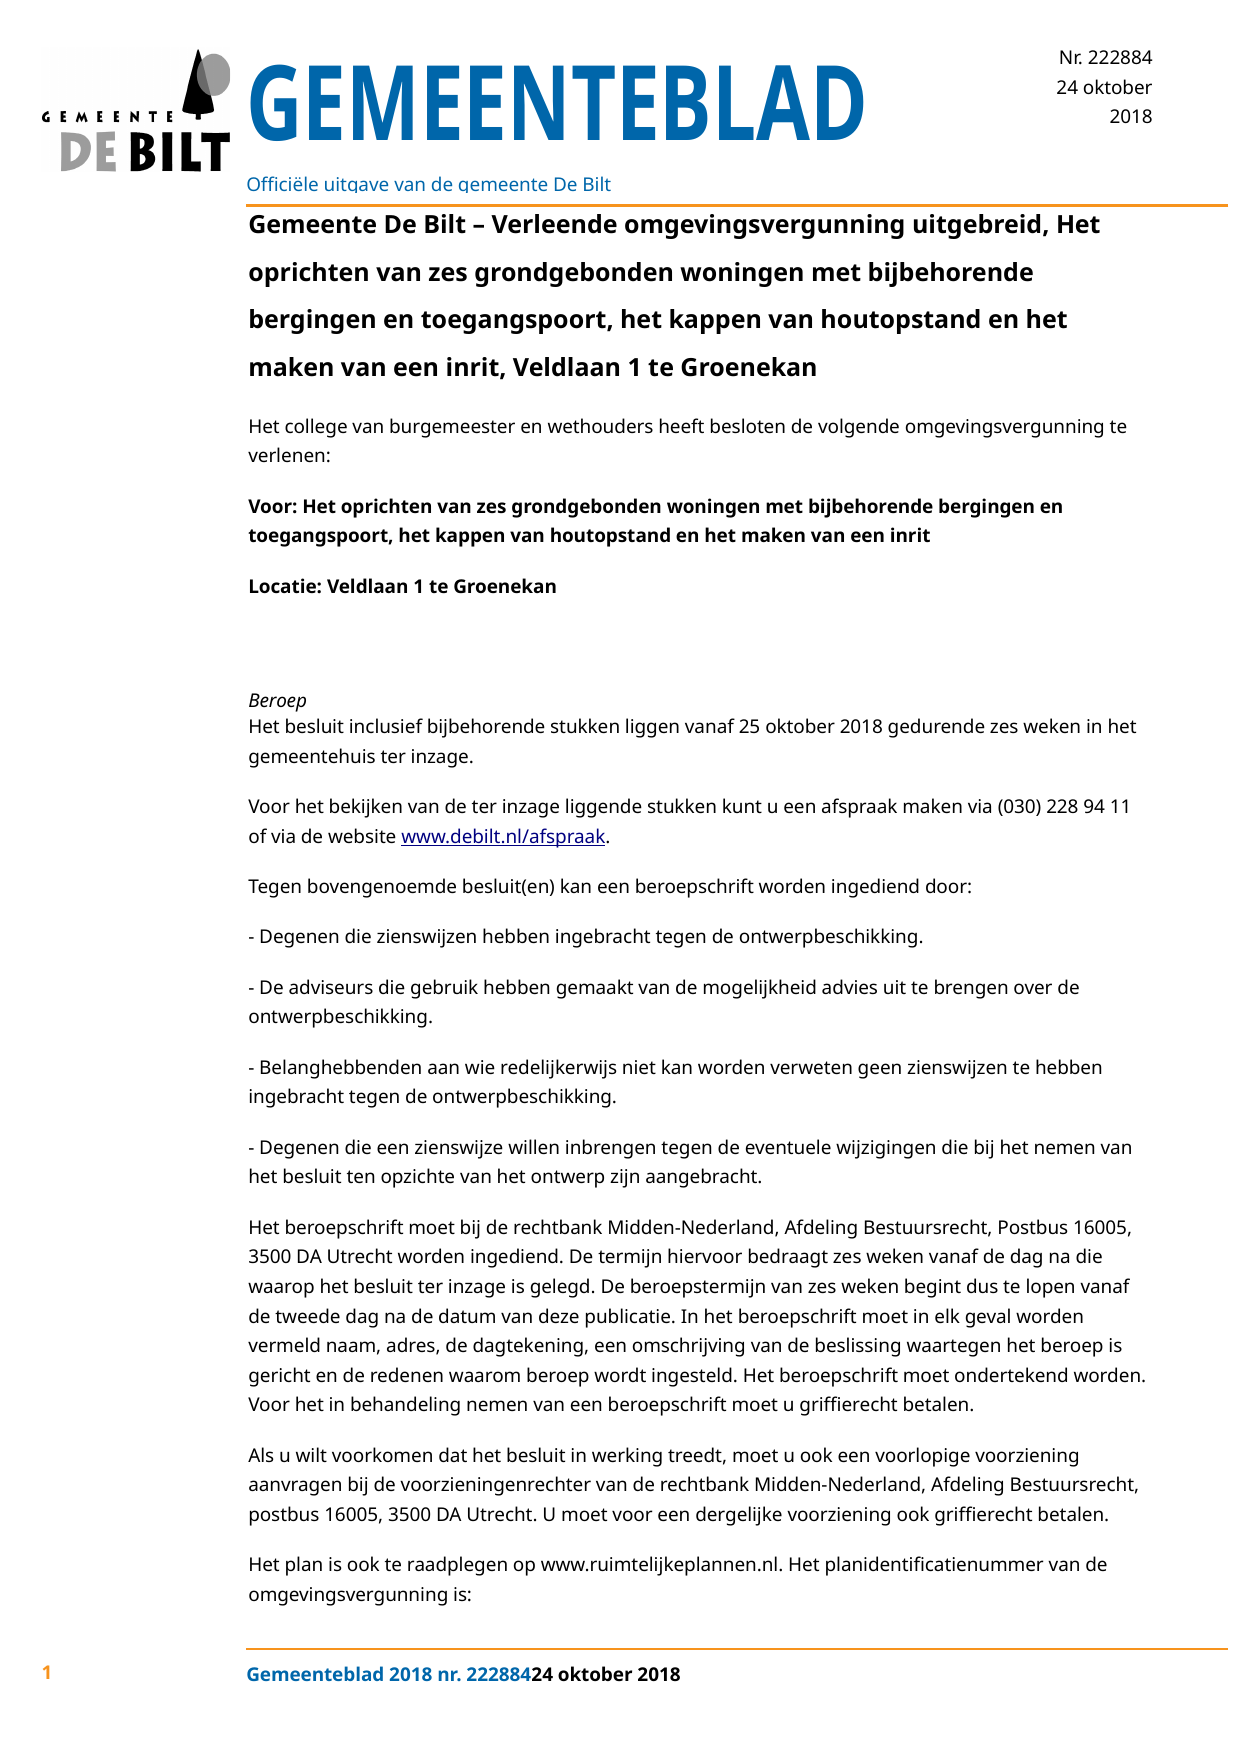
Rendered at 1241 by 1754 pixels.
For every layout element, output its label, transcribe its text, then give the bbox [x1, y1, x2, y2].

text Tegen bovengenoemde besluit(en) kan een beroepschrift worden ingediend door: [248, 873, 1152, 899]
text Het plan is ook te raadplegen op www.ruimtelijkeplannen.nl. Het planidentificatienummer van de omgevingsvergunning is: [248, 1552, 1152, 1607]
text - Degenen die een zienswijze willen inbrengen tegen de eventuele wijzigingen die bij het nemen van het besluit ten opzichte van het ontwerp zijn aangebracht. [248, 1134, 1152, 1189]
text Gemeente De Bilt – Verleende omgevingsvergunning uitgebreid, Het oprichten van zes grondgebonden woningen met bijbehorende bergingen en toegangspoort, het kappen van houtopstand en het maken van een inrit, Veldlaan 1 te Groenekan [248, 207, 1152, 384]
text Het college van burgemeester en wethouders heeft besloten de volgende omgevingsvergunning te verlenen: [248, 413, 1152, 468]
text Voor: Het oprichten van zes grondgebonden woningen met bijbehorende bergingen en toegangspoort, het kappen van houtopstand en het maken van een inrit [248, 493, 1152, 548]
text - Belanghebbenden aan wie redelijkerwijs niet kan worden verweten geen zienswijzen te hebben ingebracht tegen de ontwerpbeschikking. [248, 1054, 1152, 1109]
text Voor het bekijken van de ter inzage liggende stukken kunt u een afspraak maken via (030) 228 94 11 of via de website www.debilt.nl/afspraak. [248, 793, 1152, 848]
text - De adviseurs die gebruik hebben gemaakt van de mogelijkheid advies uit te brengen over de ontwerpbeschikking. [248, 974, 1152, 1029]
text Beroep [248, 687, 1152, 713]
picture [41, 47, 231, 172]
text - Degenen die zienswijzen hebben ingebracht tegen de ontwerpbeschikking. [248, 924, 1152, 949]
text Het beroepschrift moet bij de rechtbank Midden-Nederland, Afdeling Bestuursrecht, Postbus 16005, 3500 DA Utrecht worden ingediend. De termijn hiervoor bedraagt zes weken vanaf de dag na die waarop het besluit ter inzage is gelegd. De beroepstermijn van zes weken begint dus te lopen vanaf de tweede dag na de datum van deze publicatie. In het beroepschrift moet in elk geval worden vermeld naam, adres, de dagtekening, een omschrijving van de beslissing waartegen het beroep is gericht en de redenen waarom beroep wordt ingesteld. Het beroepschrift moet ondertekend worden. Voor het in behandeling nemen van een beroepschrift moet u griffierecht betalen. [248, 1214, 1152, 1417]
text Locatie: Veldlaan 1 te Groenekan [248, 573, 1152, 599]
text Als u wilt voorkomen dat het besluit in werking treedt, moet u ook een voorlopige voorziening aanvragen bij de voorzieningenrechter van de rechtbank Midden-Nederland, Afdeling Bestuursrecht, postbus 16005, 3500 DA Utrecht. U moet voor een dergelijke voorziening ook griffierecht betalen. [248, 1442, 1152, 1527]
text Het besluit inclusief bijbehorende stukken liggen vanaf 25 oktober 2018 gedurende zes weken in het gemeentehuis ter inzage. [248, 713, 1152, 768]
